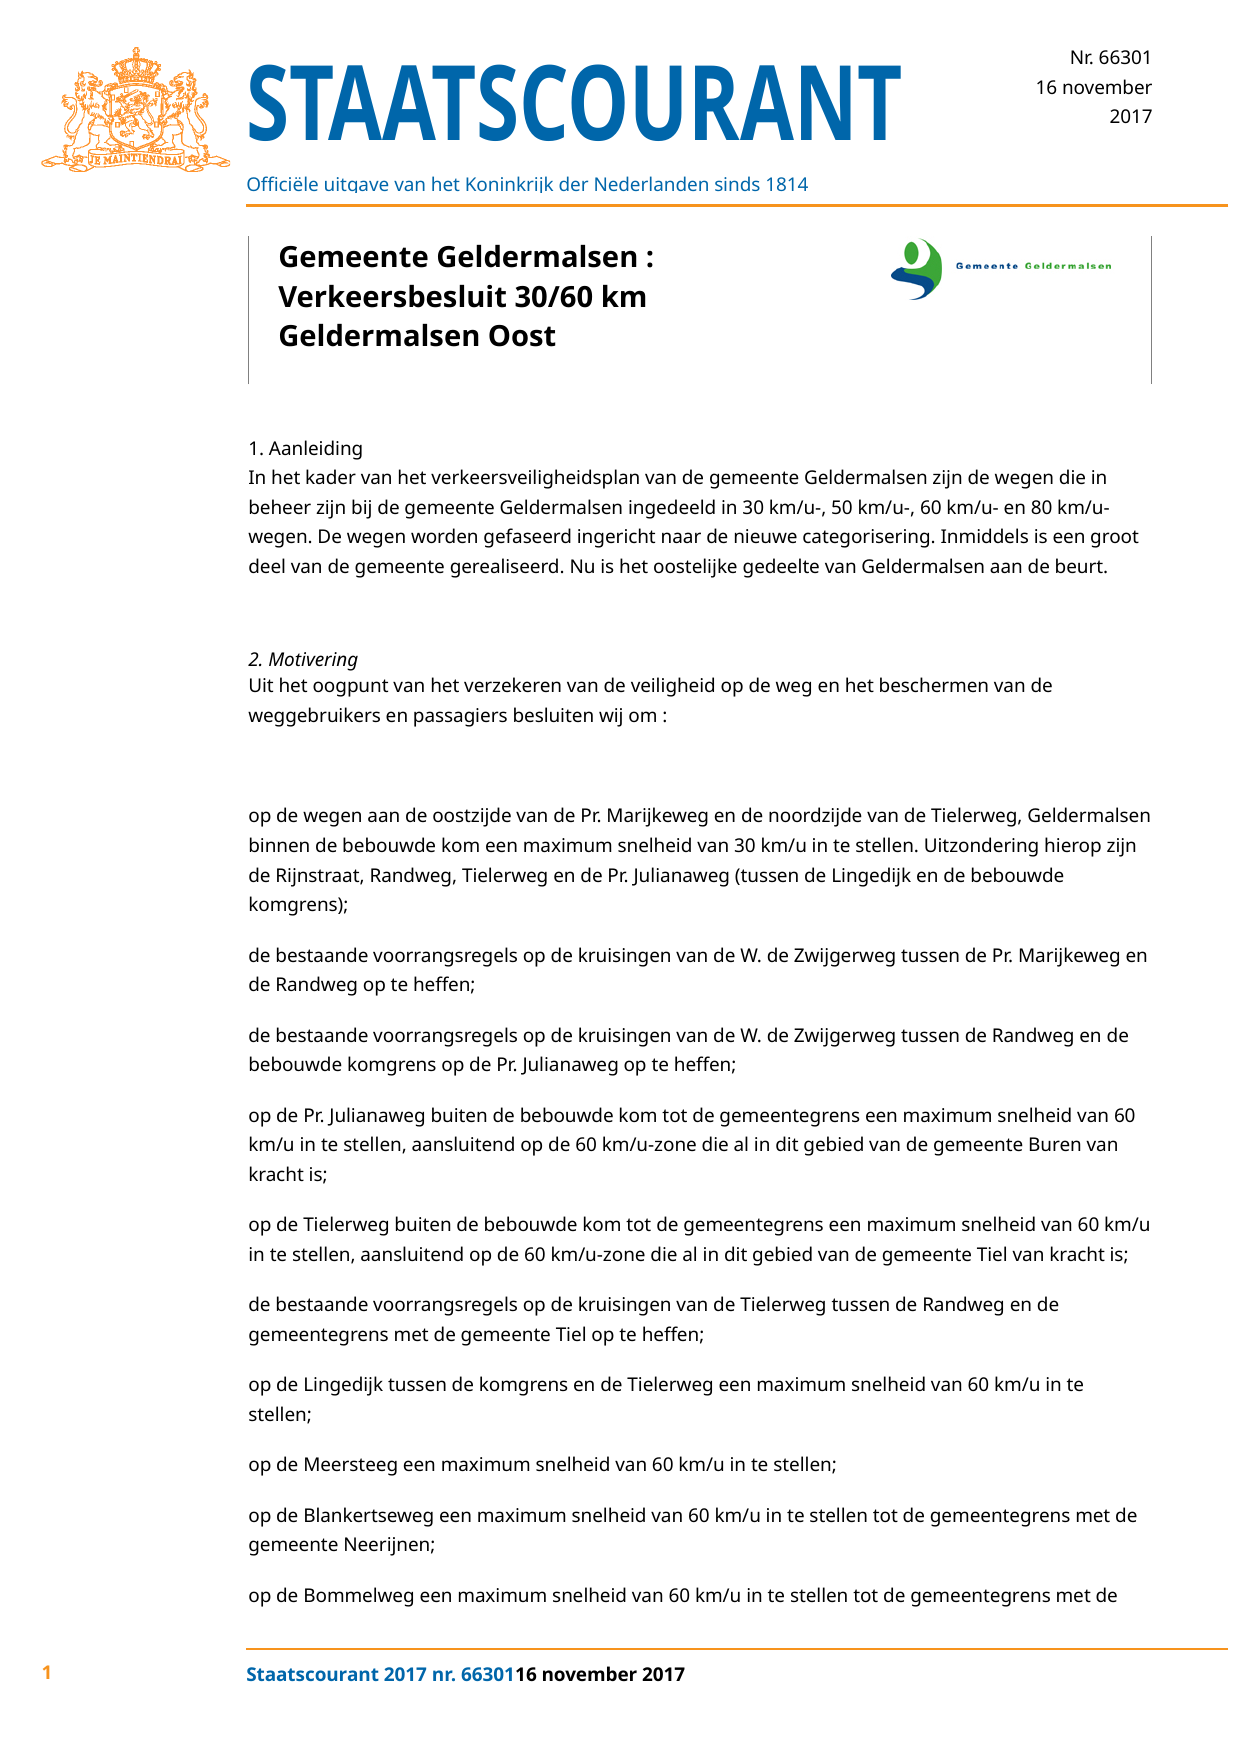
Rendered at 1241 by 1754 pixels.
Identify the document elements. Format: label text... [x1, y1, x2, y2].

text de bestaande voorrangsregels op de kruisingen van de Tielerweg tussen de Randweg en de gemeentegrens met de gemeente Tiel op te heffen; [248, 1291, 1152, 1347]
text op de Bommelweg een maximum snelheid van 60 km/u in te stellen tot de gemeentegrens met de [248, 1582, 1152, 1608]
text 2. Motivering [248, 647, 1152, 672]
text de bestaande voorrangsregels op de kruisingen van de W. de Zwijgerweg tussen de Randweg en de bebouwde komgrens op de Pr. Julianaweg op te heffen; [248, 1022, 1152, 1077]
text op de Tielerweg buiten de bebouwde kom tot de gemeentegrens een maximum snelheid van 60 km/u in te stellen, aansluitend op de 60 km/u-zone die al in dit gebied van de gemeente Tiel van kracht is; [248, 1211, 1152, 1267]
text de bestaande voorrangsregels op de kruisingen van de W. de Zwijgerweg tussen de Pr. Marijkeweg en de Randweg op te heffen; [248, 942, 1152, 997]
text op de Lingedijk tussen de komgrens en de Tielerweg een maximum snelheid van 60 km/u in te stellen; [248, 1371, 1152, 1427]
table_header Gemeente Geldermalsen : Verkeersbesluit 30/60 km Geldermalsen Oost [249, 236, 850, 384]
picture [41, 47, 231, 172]
text op de wegen aan de oostzijde van de Pr. Marijkeweg en de noordzijde van de Tielerweg, Geldermalsen binnen de bebouwde kom een maximum snelheid van 30 km/u in te stellen. Uitzondering hierop zijn de Rijnstraat, Randweg, Tielerweg en de Pr. Julianaweg (tussen de Lingedijk en de bebouwde komgrens); [248, 803, 1152, 917]
text op de Meersteeg een maximum snelheid van 60 km/u in te stellen; [248, 1451, 1152, 1477]
text op de Pr. Julianaweg buiten de bebouwde kom tot de gemeentegrens een maximum snelheid van 60 km/u in te stellen, aansluitend op de 60 km/u-zone die al in dit gebied van de gemeente Buren van kracht is; [248, 1102, 1152, 1187]
picture [882, 236, 1119, 302]
text Uit het oogpunt van het verzekeren van de veiligheid op de weg en het beschermen van de weggebruikers en passagiers besluiten wij om : [248, 672, 1152, 728]
table_header [850, 236, 1151, 384]
text 1. Aanleiding [248, 435, 1152, 460]
text op de Blankertseweg een maximum snelheid van 60 km/u in te stellen tot de gemeentegrens met de gemeente Neerijnen; [248, 1502, 1152, 1557]
text In het kader van het verkeersveiligheidsplan van de gemeente Geldermalsen zijn de wegen die in beheer zijn bij de gemeente Geldermalsen ingedeeld in 30 km/u-, 50 km/u-, 60 km/u- en 80 km/u-wegen. De wegen worden gefaseerd ingericht naar de nieuwe categorisering. Inmiddels is een groot deel van de gemeente gerealiseerd. Nu is het oostelijke gedeelte van Geldermalsen aan de beurt. [248, 464, 1152, 579]
